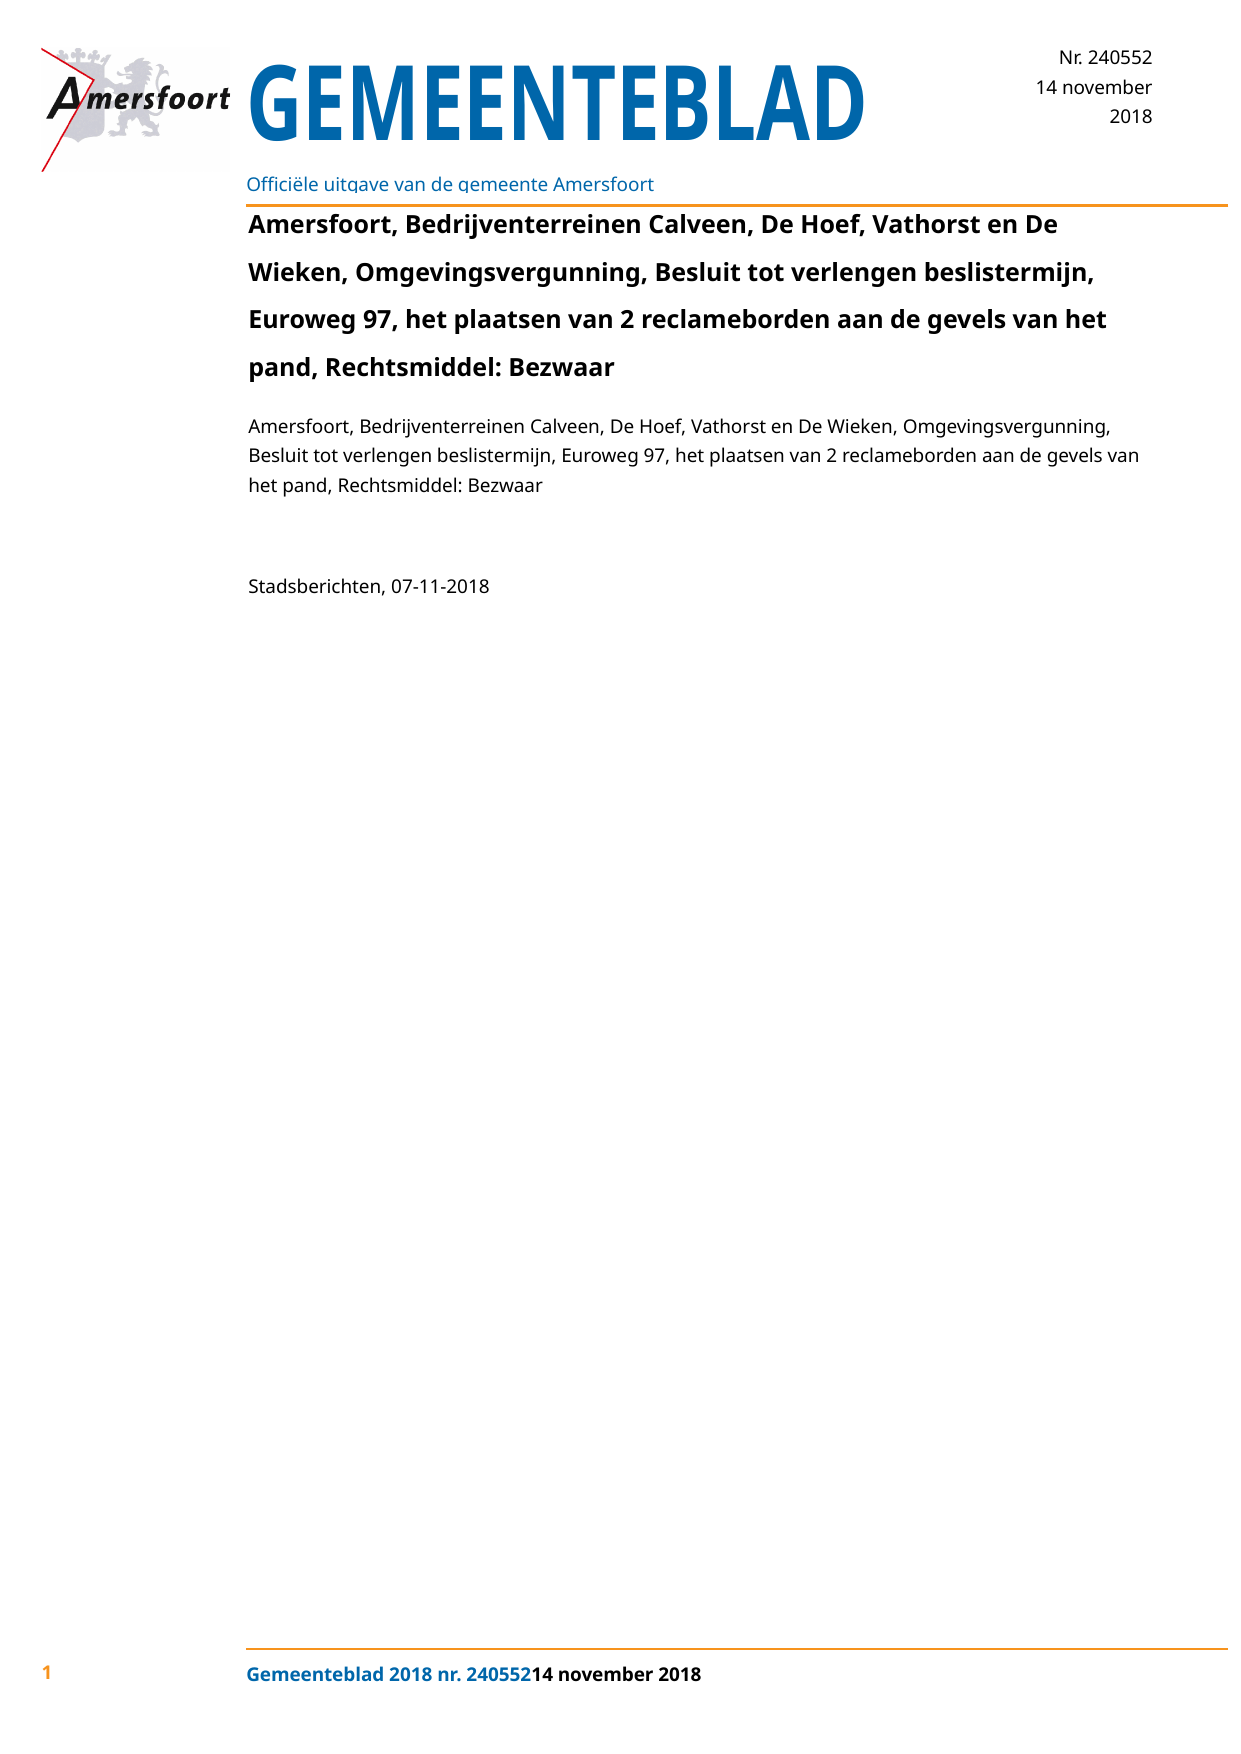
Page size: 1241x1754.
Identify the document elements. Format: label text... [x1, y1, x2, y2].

text Stadsberichten, 07-11-2018 [248, 573, 1152, 599]
picture [41, 47, 231, 172]
text Amersfoort, Bedrijventerreinen Calveen, De Hoef, Vathorst en De Wieken, Omgevingsvergunning, Besluit tot verlengen beslistermijn, Euroweg 97, het plaatsen van 2 reclameborden aan de gevels van het pand, Rechtsmiddel: Bezwaar [248, 413, 1152, 498]
text Amersfoort, Bedrijventerreinen Calveen, De Hoef, Vathorst en De Wieken, Omgevingsvergunning, Besluit tot verlengen beslistermijn, Euroweg 97, het plaatsen van 2 reclameborden aan de gevels van het pand, Rechtsmiddel: Bezwaar [248, 207, 1152, 384]
